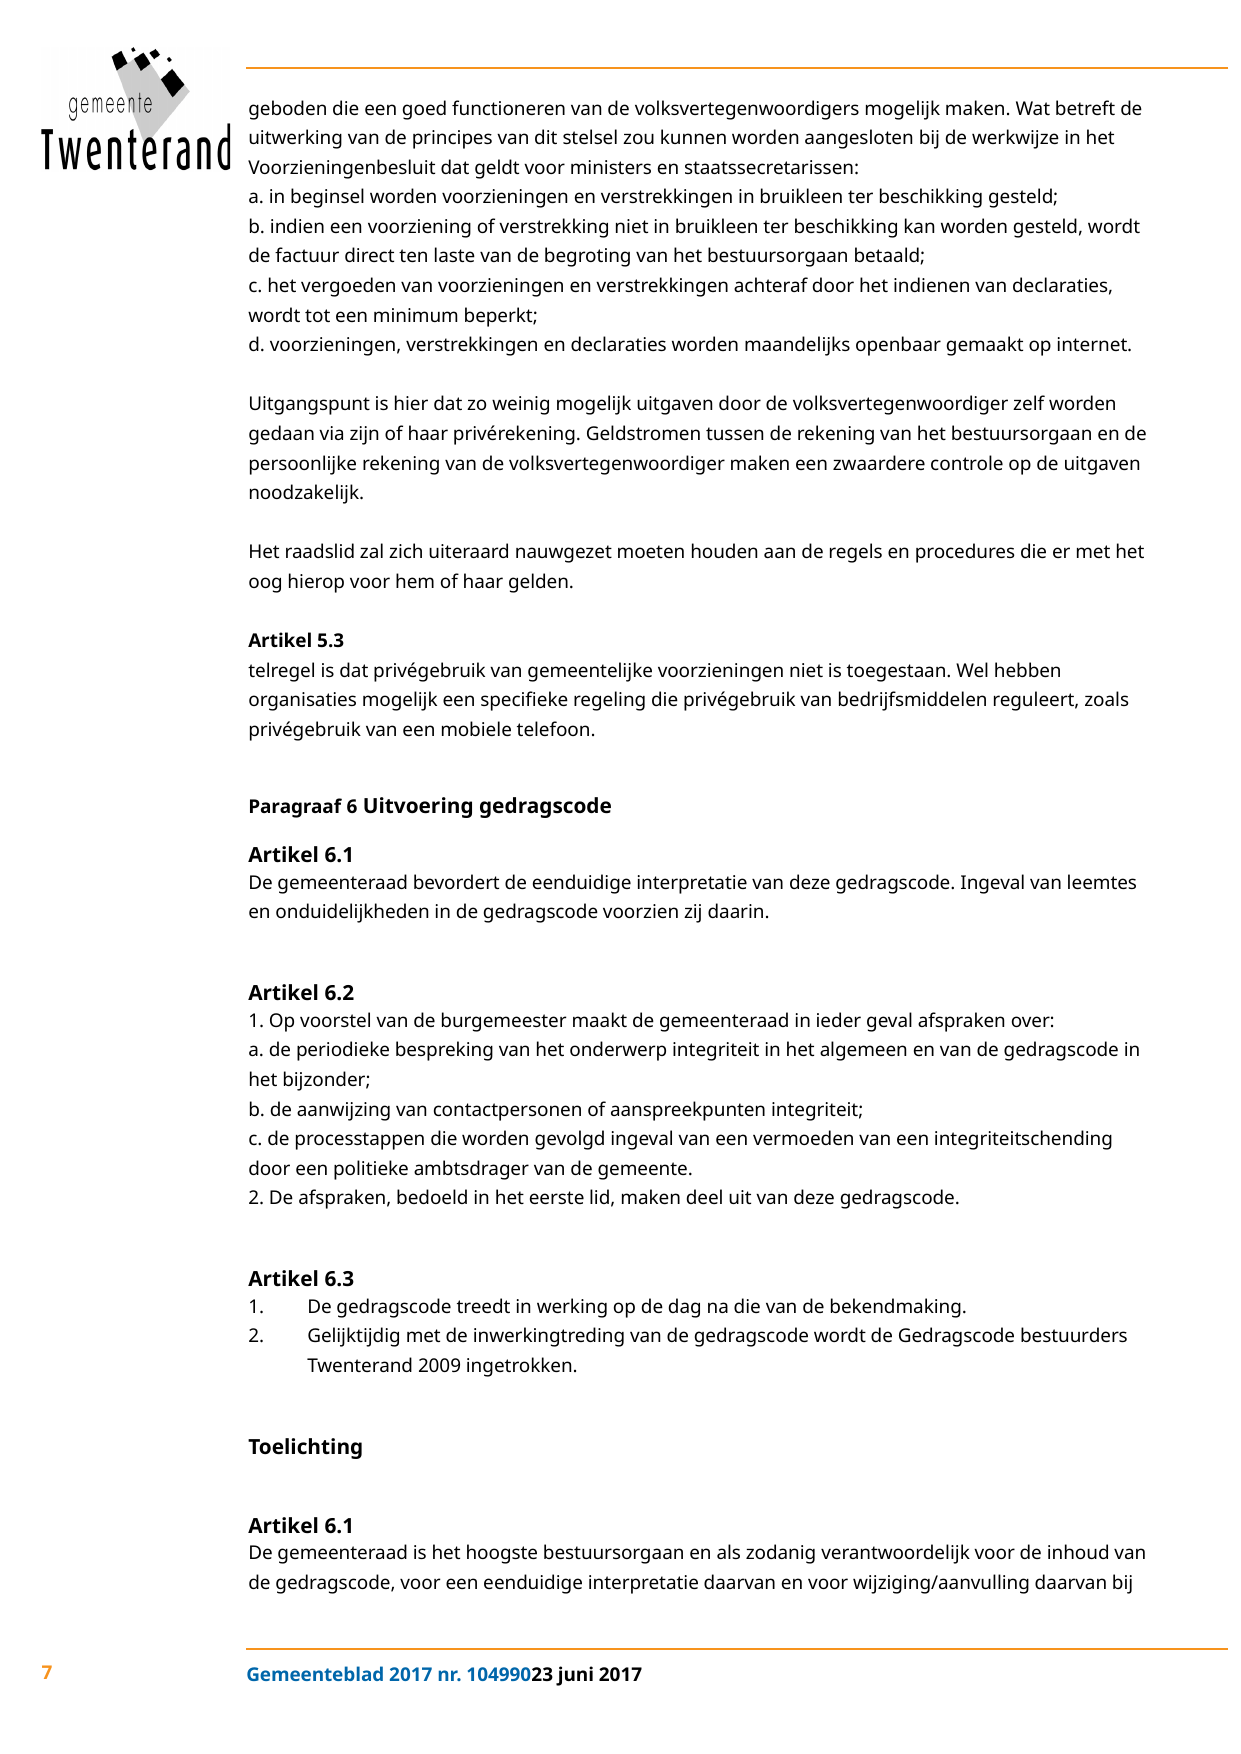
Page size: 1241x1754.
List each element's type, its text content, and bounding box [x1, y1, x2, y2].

text De gemeenteraad is het hoogste bestuursorgaan en als zodanig verantwoordelijk voor de inhoud van de gedragscode, voor een eenduidige interpretatie daarvan en voor wijziging/aanvulling daarvan bij [248, 1539, 1152, 1595]
text b. indien een voorziening of verstrekking niet in bruikleen ter beschikking kan worden gesteld, wordt de factuur direct ten laste van de begroting van het bestuursorgaan betaald; [248, 213, 1152, 268]
text 2. De afspraken, bedoeld in het eerste lid, maken deel uit van deze gedragscode. [248, 1184, 1152, 1210]
text a. de periodieke bespreking van het onderwerp integriteit in het algemeen en van de gedragscode in het bijzonder; [248, 1037, 1152, 1092]
text c. het vergoeden van voorzieningen en verstrekkingen achteraf door het indienen van declaraties, wordt tot een minimum beperkt; [248, 272, 1152, 328]
picture [41, 47, 231, 172]
text 1. Op voorstel van de burgemeester maakt de gemeenteraad in ieder geval afspraken over: [248, 1007, 1152, 1033]
text Artikel 6.3 [248, 1264, 1152, 1293]
text b. de aanwijzing van contactpersonen of aanspreekpunten integriteit; [248, 1096, 1152, 1121]
text De gemeenteraad bevordert de eenduidige interpretatie van deze gedragscode. Ingeval van leemtes en onduidelijkheden in de gedragscode voorzien zij daarin. [248, 869, 1152, 924]
list De gedragscode treedt in werking op de dag na die van de bekendmaking. [248, 1293, 1152, 1319]
text Artikel 5.3 [248, 627, 1152, 653]
text Toelichting [248, 1432, 1152, 1461]
text a. in beginsel worden voorzieningen en verstrekkingen in bruikleen ter beschikking gesteld; [248, 183, 1152, 209]
text geboden die een goed functioneren van de volksvertegenwoordigers mogelijk maken. Wat betreft de uitwerking van de principes van dit stelsel zou kunnen worden aangesloten bij de werkwijze in het Voorzieningenbesluit dat geldt voor ministers en staatssecretarissen: [248, 95, 1152, 180]
text Artikel 6.1 [248, 841, 1152, 869]
text d. voorzieningen, verstrekkingen en declaraties worden maandelijks openbaar gemaakt op internet. [248, 331, 1152, 357]
text Artikel 6.1 [248, 1511, 1152, 1539]
list Gelijktijdig met de inwerkingtreding van de gedragscode wordt de Gedragscode bestuurders Twenterand 2009 ingetrokken. [248, 1322, 1152, 1378]
text Artikel 6.2 [248, 978, 1152, 1007]
text Paragraaf 6 Uitvoering gedragscode [248, 791, 1152, 820]
text Het raadslid zal zich uiteraard nauwgezet moeten houden aan de regels en procedures die er met het oog hierop voor hem of haar gelden. [248, 538, 1152, 594]
text c. de processtappen die worden gevolgd ingeval van een vermoeden van een integriteitschending door een politieke ambtsdrager van de gemeente. [248, 1125, 1152, 1181]
text Uitgangspunt is hier dat zo weinig mogelijk uitgaven door de volksvertegenwoordiger zelf worden gedaan via zijn of haar privérekening. Geldstromen tussen de rekening van het bestuursorgaan en de persoonlijke rekening van de volksvertegenwoordiger maken een zwaardere controle op de uitgaven noodzakelijk. [248, 391, 1152, 505]
text telregel is dat privégebruik van gemeentelijke voorzieningen niet is toegestaan. Wel hebben organisaties mogelijk een specifieke regeling die privégebruik van bedrijfsmiddelen reguleert, zoals privégebruik van een mobiele telefoon. [248, 657, 1152, 742]
